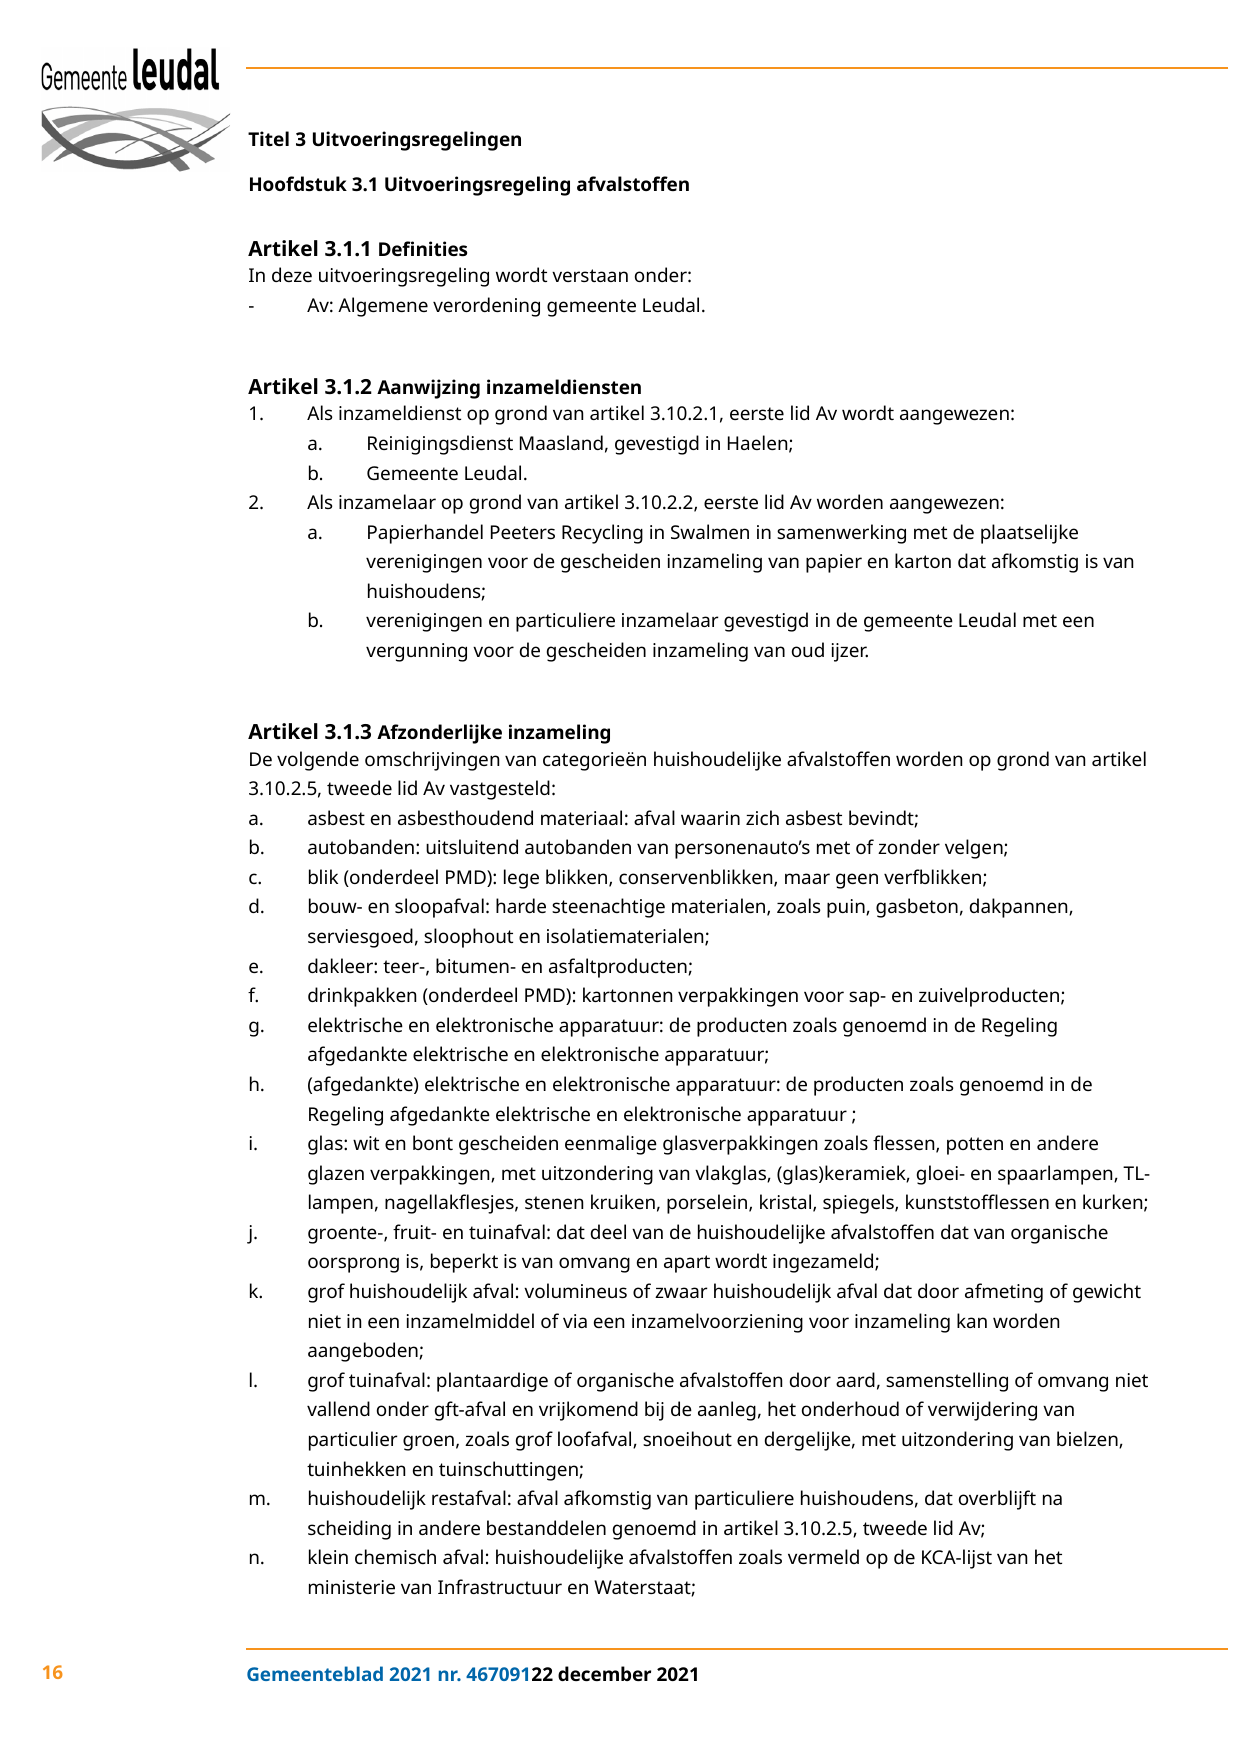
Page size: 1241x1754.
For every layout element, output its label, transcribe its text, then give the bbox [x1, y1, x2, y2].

text Artikel 3.1.3 Afzonderlijke inzameling [248, 717, 1152, 746]
list Reinigingsdienst Maasland, gevestigd in Haelen; [307, 430, 1152, 456]
list Als inzameldienst op grond van artikel 3.10.2.1, eerste lid Av wordt aangewezen: [248, 401, 1152, 426]
text In deze uitvoeringsregeling wordt verstaan onder: [248, 263, 1152, 288]
list dakleer: teer-, bitumen- en asfaltproducten; [248, 953, 1152, 978]
list asbest en asbesthoudend materiaal: afval waarin zich asbest bevindt; [248, 805, 1152, 831]
list verenigingen en particuliere inzamelaar gevestigd in de gemeente Leudal met een vergunning voor de gescheiden inzameling van oud ijzer. [307, 608, 1152, 663]
list elektrische en elektronische apparatuur: de producten zoals genoemd in de Regeling afgedankte elektrische en elektronische apparatuur; [248, 1012, 1152, 1067]
list blik (onderdeel PMD): lege blikken, conservenblikken, maar geen verfblikken; [248, 864, 1152, 890]
list huishoudelijk restafval: afval afkomstig van particuliere huishoudens, dat overblijft na scheiding in andere bestanddelen genoemd in artikel 3.10.2.5, tweede lid Av; [248, 1485, 1152, 1541]
list Av: Algemene verordening gemeente Leudal. [248, 292, 1152, 318]
text Hoofdstuk 3.1 Uitvoeringsregeling afvalstoffen [248, 169, 1152, 197]
list Gemeente Leudal. [307, 460, 1152, 486]
text Titel 3 Uitvoeringsregelingen [248, 124, 1152, 153]
picture [41, 47, 231, 172]
text Artikel 3.1.1 Definities [248, 234, 1152, 263]
list drinkpakken (onderdeel PMD): kartonnen verpakkingen voor sap- en zuivelproducten; [248, 982, 1152, 1008]
list Als inzamelaar op grond van artikel 3.10.2.2, eerste lid Av worden aangewezen: [248, 489, 1152, 515]
list grof huishoudelijk afval: volumineus of zwaar huishoudelijk afval dat door afmeting of gewicht niet in een inzamelmiddel of via een inzamelvoorziening voor inzameling kan worden aangeboden; [248, 1278, 1152, 1363]
text Artikel 3.1.2 Aanwijzing inzameldiensten [248, 372, 1152, 401]
list (afgedankte) elektrische en elektronische apparatuur: de producten zoals genoemd in de Regeling afgedankte elektrische en elektronische apparatuur ; [248, 1071, 1152, 1126]
list grof tuinafval: plantaardige of organische afvalstoffen door aard, samenstelling of omvang niet vallend onder gft-afval en vrijkomend bij de aanleg, het onderhoud of verwijdering van particulier groen, zoals grof loofafval, snoeihout en dergelijke, met uitzondering van bielzen, tuinhekken en tuinschuttingen; [248, 1367, 1152, 1481]
list groente-, fruit- en tuinafval: dat deel van de huishoudelijke afvalstoffen dat van organische oorsprong is, beperkt is van omvang en apart wordt ingezameld; [248, 1219, 1152, 1274]
list Papierhandel Peeters Recycling in Swalmen in samenwerking met de plaatselijke verenigingen voor de gescheiden inzameling van papier en karton dat afkomstig is van huishoudens; [307, 519, 1152, 604]
list glas: wit en bont gescheiden eenmalige glasverpakkingen zoals flessen, potten en andere glazen verpakkingen, met uitzondering van vlakglas, (glas)keramiek, gloei- en spaarlampen, TL-lampen, nagellakflesjes, stenen kruiken, porselein, kristal, spiegels, kunststofflessen en kurken; [248, 1130, 1152, 1215]
text De volgende omschrijvingen van categorieën huishoudelijke afvalstoffen worden op grond van artikel 3.10.2.5, tweede lid Av vastgesteld: [248, 746, 1152, 801]
list autobanden: uitsluitend autobanden van personenauto’s met of zonder velgen; [248, 834, 1152, 860]
list klein chemisch afval: huishoudelijke afvalstoffen zoals vermeld op de KCA-lijst van het ministerie van Infrastructuur en Waterstaat; [248, 1544, 1152, 1600]
list bouw- en sloopafval: harde steenachtige materialen, zoals puin, gasbeton, dakpannen, serviesgoed, sloophout en isolatiematerialen; [248, 894, 1152, 949]
